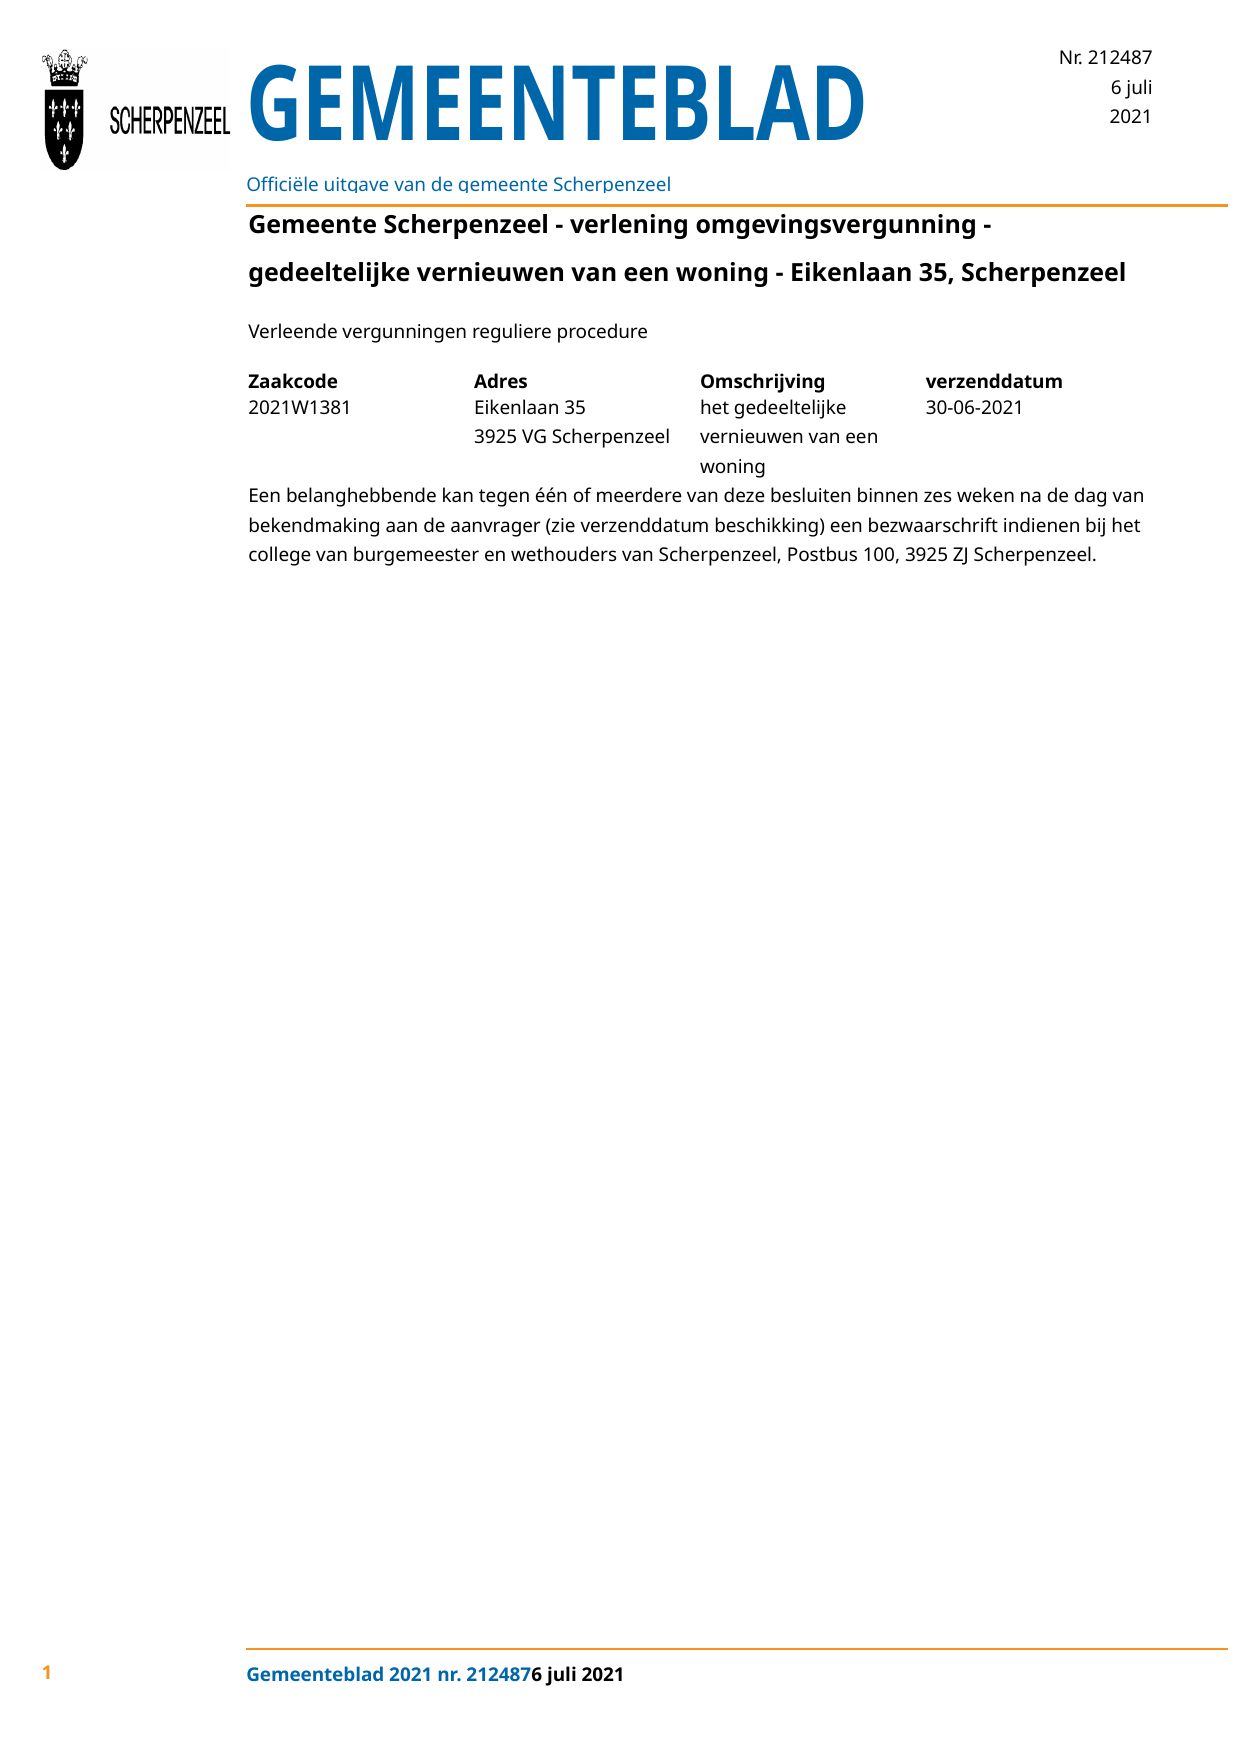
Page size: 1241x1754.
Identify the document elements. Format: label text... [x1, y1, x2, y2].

text Gemeente Scherpenzeel - verlening omgevingsvergunning - gedeeltelijke vernieuwen van een woning - Eikenlaan 35, Scherpenzeel [248, 207, 1152, 288]
table_header Adres [474, 369, 700, 394]
table_header Zaakcode [248, 369, 474, 394]
table_cell 30-06-2021 [926, 394, 1152, 479]
table_cell het gedeeltelijke vernieuwen van een woning [700, 394, 926, 479]
table_cell 2021W1381 [248, 394, 474, 479]
picture [41, 47, 231, 172]
text Verleende vergunningen reguliere procedure [248, 318, 1152, 344]
table_header verzenddatum [926, 369, 1152, 394]
table_header Omschrijving [700, 369, 926, 394]
text Een belanghebbende kan tegen één of meerdere van deze besluiten binnen zes weken na de dag van bekendmaking aan de aanvrager (zie verzenddatum beschikking) een bezwaarschrift indienen bij het college van burgemeester en wethouders van Scherpenzeel, Postbus 100, 3925 ZJ Scherpenzeel. [248, 482, 1152, 567]
table_cell Eikenlaan 35 3925 VG Scherpenzeel [474, 394, 700, 479]
